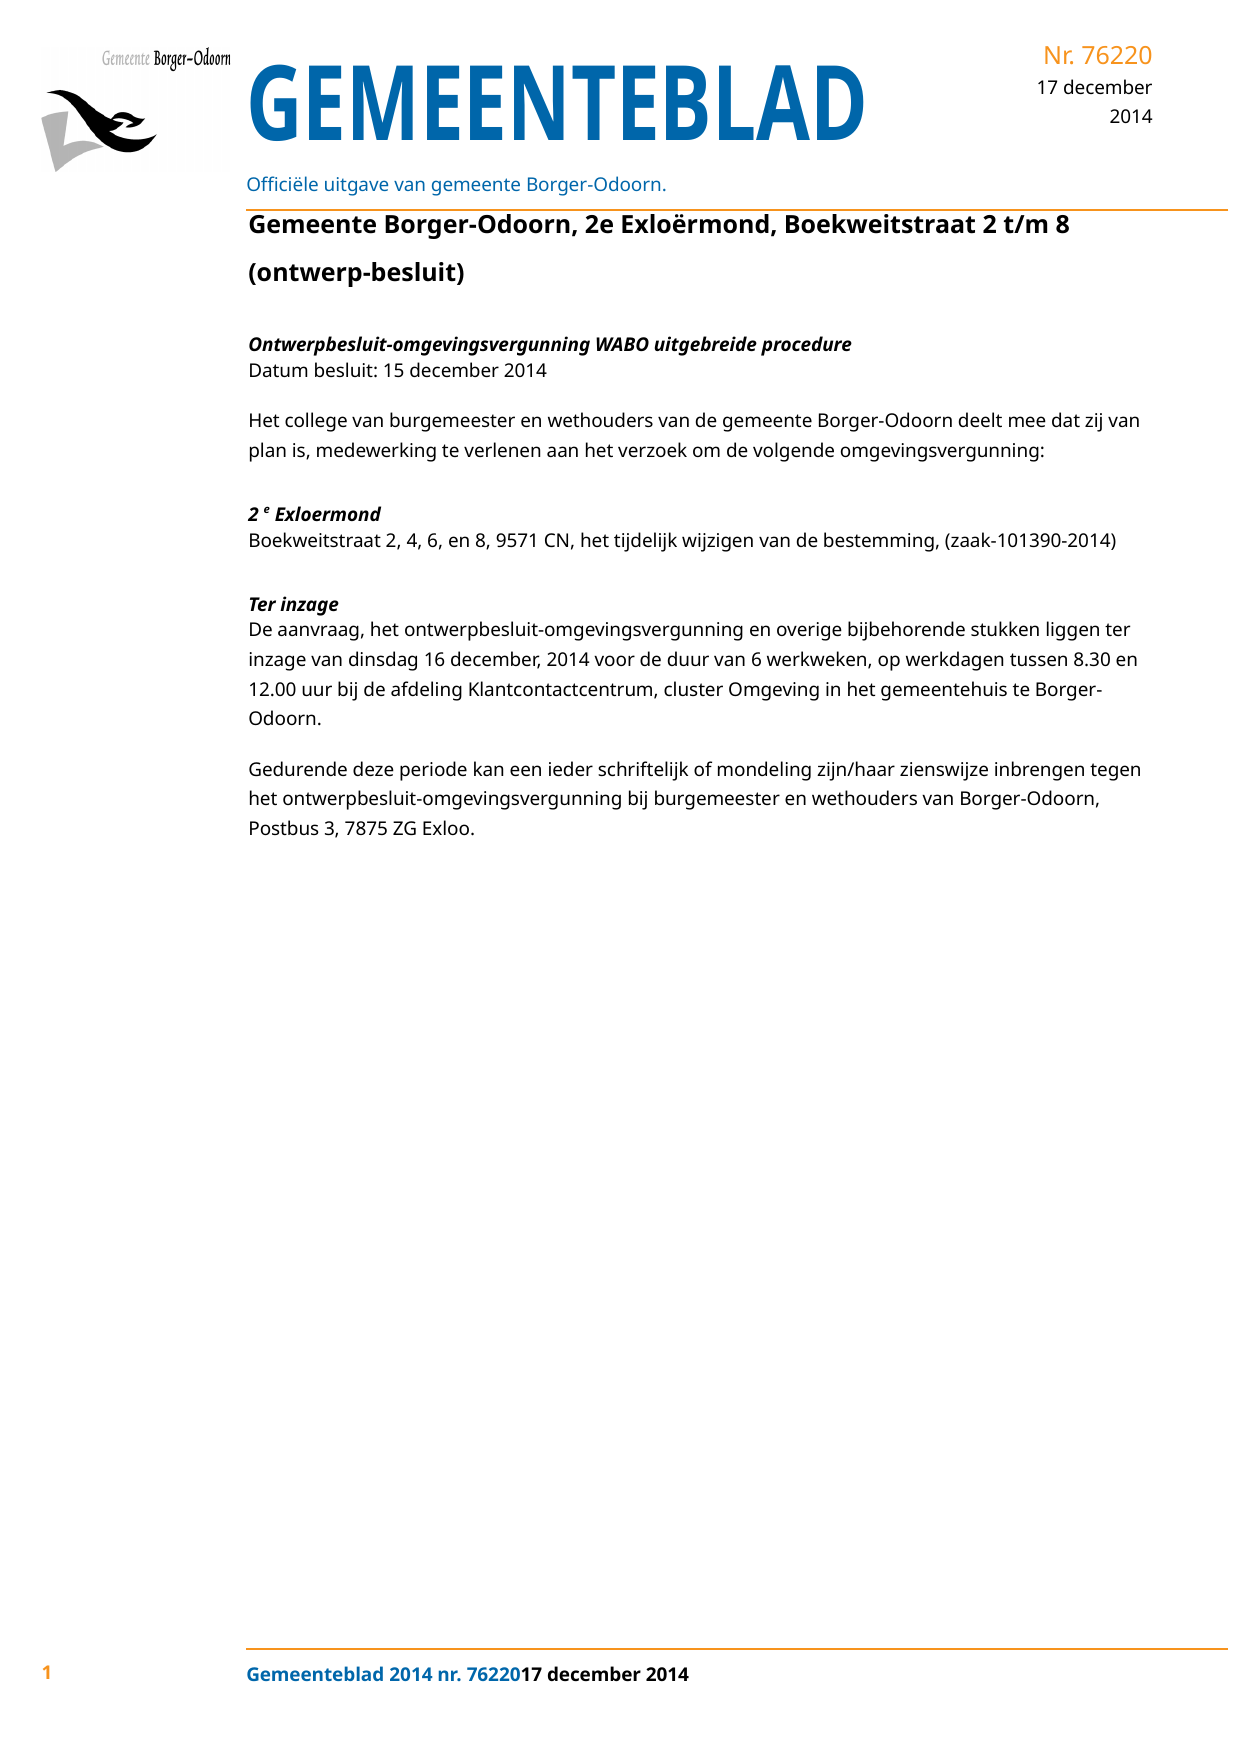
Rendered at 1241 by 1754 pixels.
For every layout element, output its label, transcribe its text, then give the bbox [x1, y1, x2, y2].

text Ter inzage [248, 591, 1152, 617]
text 2 e Exloermond [248, 501, 1152, 527]
text Gemeente Borger-Odoorn, 2e Exloërmond, Boekweitstraat 2 t/m 8 (ontwerp-besluit) [248, 211, 1152, 288]
text Gedurende deze periode kan een ieder schriftelijk of mondeling zijn/haar zienswijze inbrengen tegen het ontwerpbesluit-omgevingsvergunning bij burgemeester en wethouders van Borger-Odoorn, Postbus 3, 7875 ZG Exloo. [248, 756, 1152, 841]
text Datum besluit: 15 december 2014 [248, 357, 1152, 383]
text Ontwerpbesluit-omgevingsvergunning WABO uitgebreide procedure [248, 331, 1152, 357]
text Het college van burgemeester en wethouders van de gemeente Borger-Odoorn deelt mee dat zij van plan is, medewerking te verlenen aan het verzoek om de volgende omgevingsvergunning: [248, 408, 1152, 463]
text De aanvraag, het ontwerpbesluit-omgevingsvergunning en overige bijbehorende stukken liggen ter inzage van dinsdag 16 december, 2014 voor de duur van 6 werkweken, op werkdagen tussen 8.30 en 12.00 uur bij de afdeling Klantcontactcentrum, cluster Omgeving in het gemeentehuis te Borger-Odoorn. [248, 617, 1152, 731]
picture [41, 47, 231, 172]
text Boekweitstraat 2, 4, 6, en 8, 9571 CN, het tijdelijk wijzigen van de bestemming, (zaak-101390-2014) [248, 527, 1152, 553]
